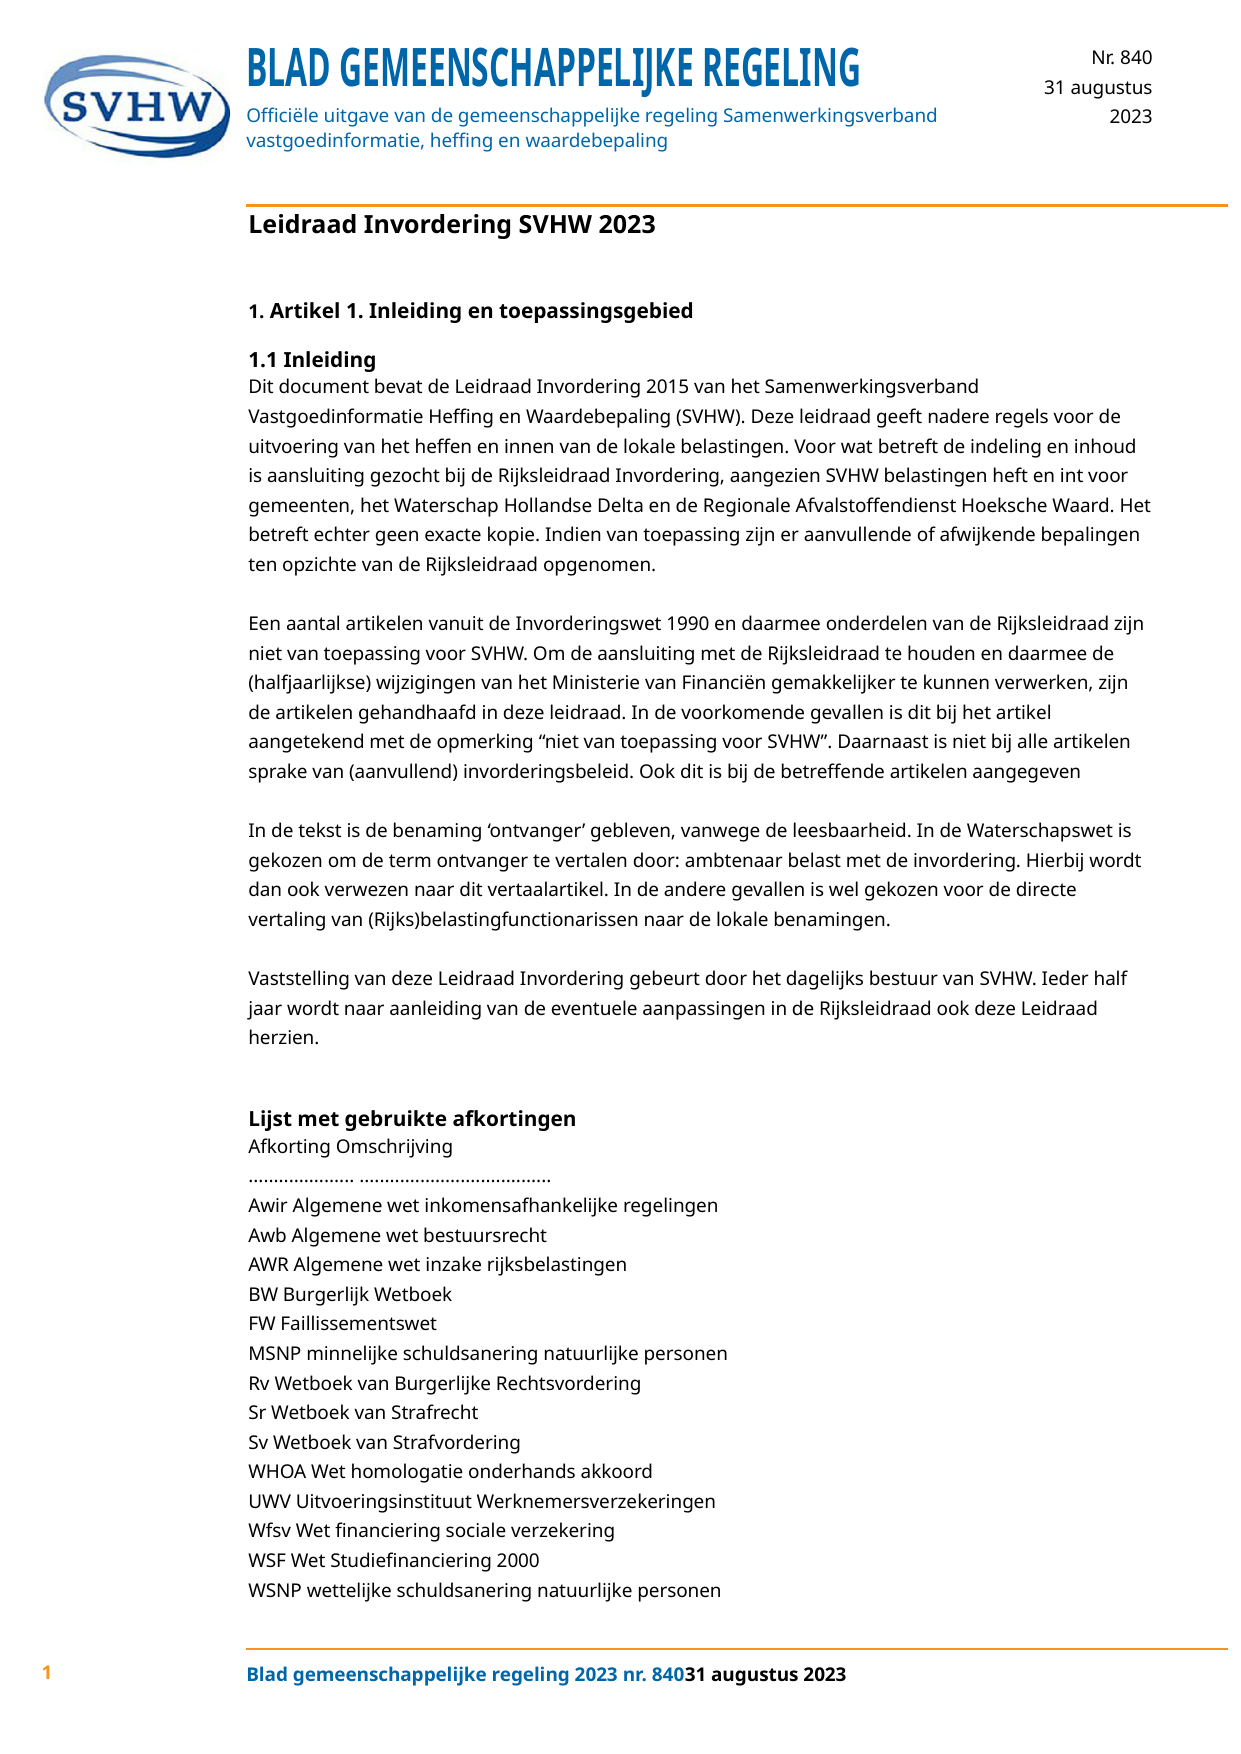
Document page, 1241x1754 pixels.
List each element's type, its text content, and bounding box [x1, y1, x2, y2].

text 1. Artikel 1. Inleiding en toepassingsgebied [248, 296, 1152, 324]
text ..................... ...................................... [248, 1163, 1152, 1188]
text Afkorting Omschrijving [248, 1133, 1152, 1159]
text WSF Wet Studiefinanciering 2000 [248, 1547, 1152, 1573]
text UWV Uitvoeringsinstituut Werknemersverzekeringen [248, 1488, 1152, 1514]
text Awb Algemene wet bestuursrecht [248, 1222, 1152, 1247]
text Lijst met gebruikte afkortingen [248, 1104, 1152, 1133]
picture [41, 47, 231, 172]
text Wfsv Wet financiering sociale verzekering [248, 1518, 1152, 1543]
text Awir Algemene wet inkomensafhankelijke regelingen [248, 1192, 1152, 1218]
text Een aantal artikelen vanuit de Invorderingswet 1990 en daarmee onderdelen van de Rijksleidraad zijn niet van toepassing voor SVHW. Om de aansluiting met de Rijksleidraad te houden en daarmee de (halfjaarlijkse) wijzigingen van het Ministerie van Financiën gemakkelijker te kunnen verwerken, zijn de artikelen gehandhaafd in deze leidraad. In de voorkomende gevallen is dit bij het artikel aangetekend met de opmerking “niet van toepassing voor SVHW”. Daarnaast is niet bij alle artikelen sprake van (aanvullend) invorderingsbeleid. Ook dit is bij de betreffende artikelen aangegeven [248, 610, 1152, 784]
text MSNP minnelijke schuldsanering natuurlijke personen [248, 1340, 1152, 1366]
text WSNP wettelijke schuldsanering natuurlijke personen [248, 1577, 1152, 1602]
text AWR Algemene wet inzake rijksbelastingen [248, 1251, 1152, 1277]
text 1.1 Inleiding [248, 345, 1152, 374]
text BW Burgerlijk Wetboek [248, 1281, 1152, 1307]
text FW Faillissementswet [248, 1311, 1152, 1336]
text Vaststelling van deze Leidraad Invordering gebeurt door het dagelijks bestuur van SVHW. Ieder half jaar wordt naar aanleiding van de eventuele aanpassingen in de Rijksleidraad ook deze Leidraad herzien. [248, 965, 1152, 1050]
text In de tekst is de benaming ‘ontvanger’ gebleven, vanwege de leesbaarheid. In de Waterschapswet is gekozen om de term ontvanger te vertalen door: ambtenaar belast met de invordering. Hierbij wordt dan ook verwezen naar dit vertaalartikel. In de andere gevallen is wel gekozen voor de directe vertaling van (Rijks)belastingfunctionarissen naar de lokale benamingen. [248, 817, 1152, 932]
text Leidraad Invordering SVHW 2023 [248, 207, 1152, 241]
text WHOA Wet homologatie onderhands akkoord [248, 1458, 1152, 1484]
text Sv Wetboek van Strafvordering [248, 1429, 1152, 1454]
text Sr Wetboek van Strafrecht [248, 1399, 1152, 1425]
text Rv Wetboek van Burgerlijke Rechtsvordering [248, 1370, 1152, 1395]
text Dit document bevat de Leidraad Invordering 2015 van het Samenwerkingsverband Vastgoedinformatie Heffing en Waardebepaling (SVHW). Deze leidraad geeft nadere regels voor de uitvoering van het heffen en innen van de lokale belastingen. Voor wat betreft de indeling en inhoud is aansluiting gezocht bij de Rijksleidraad Invordering, aangezien SVHW belastingen heft en int voor gemeenten, het Waterschap Hollandse Delta en de Regionale Afvalstoffendienst Hoeksche Waard. Het betreft echter geen exacte kopie. Indien van toepassing zijn er aanvullende of afwijkende bepalingen ten opzichte van de Rijksleidraad opgenomen. [248, 374, 1152, 577]
